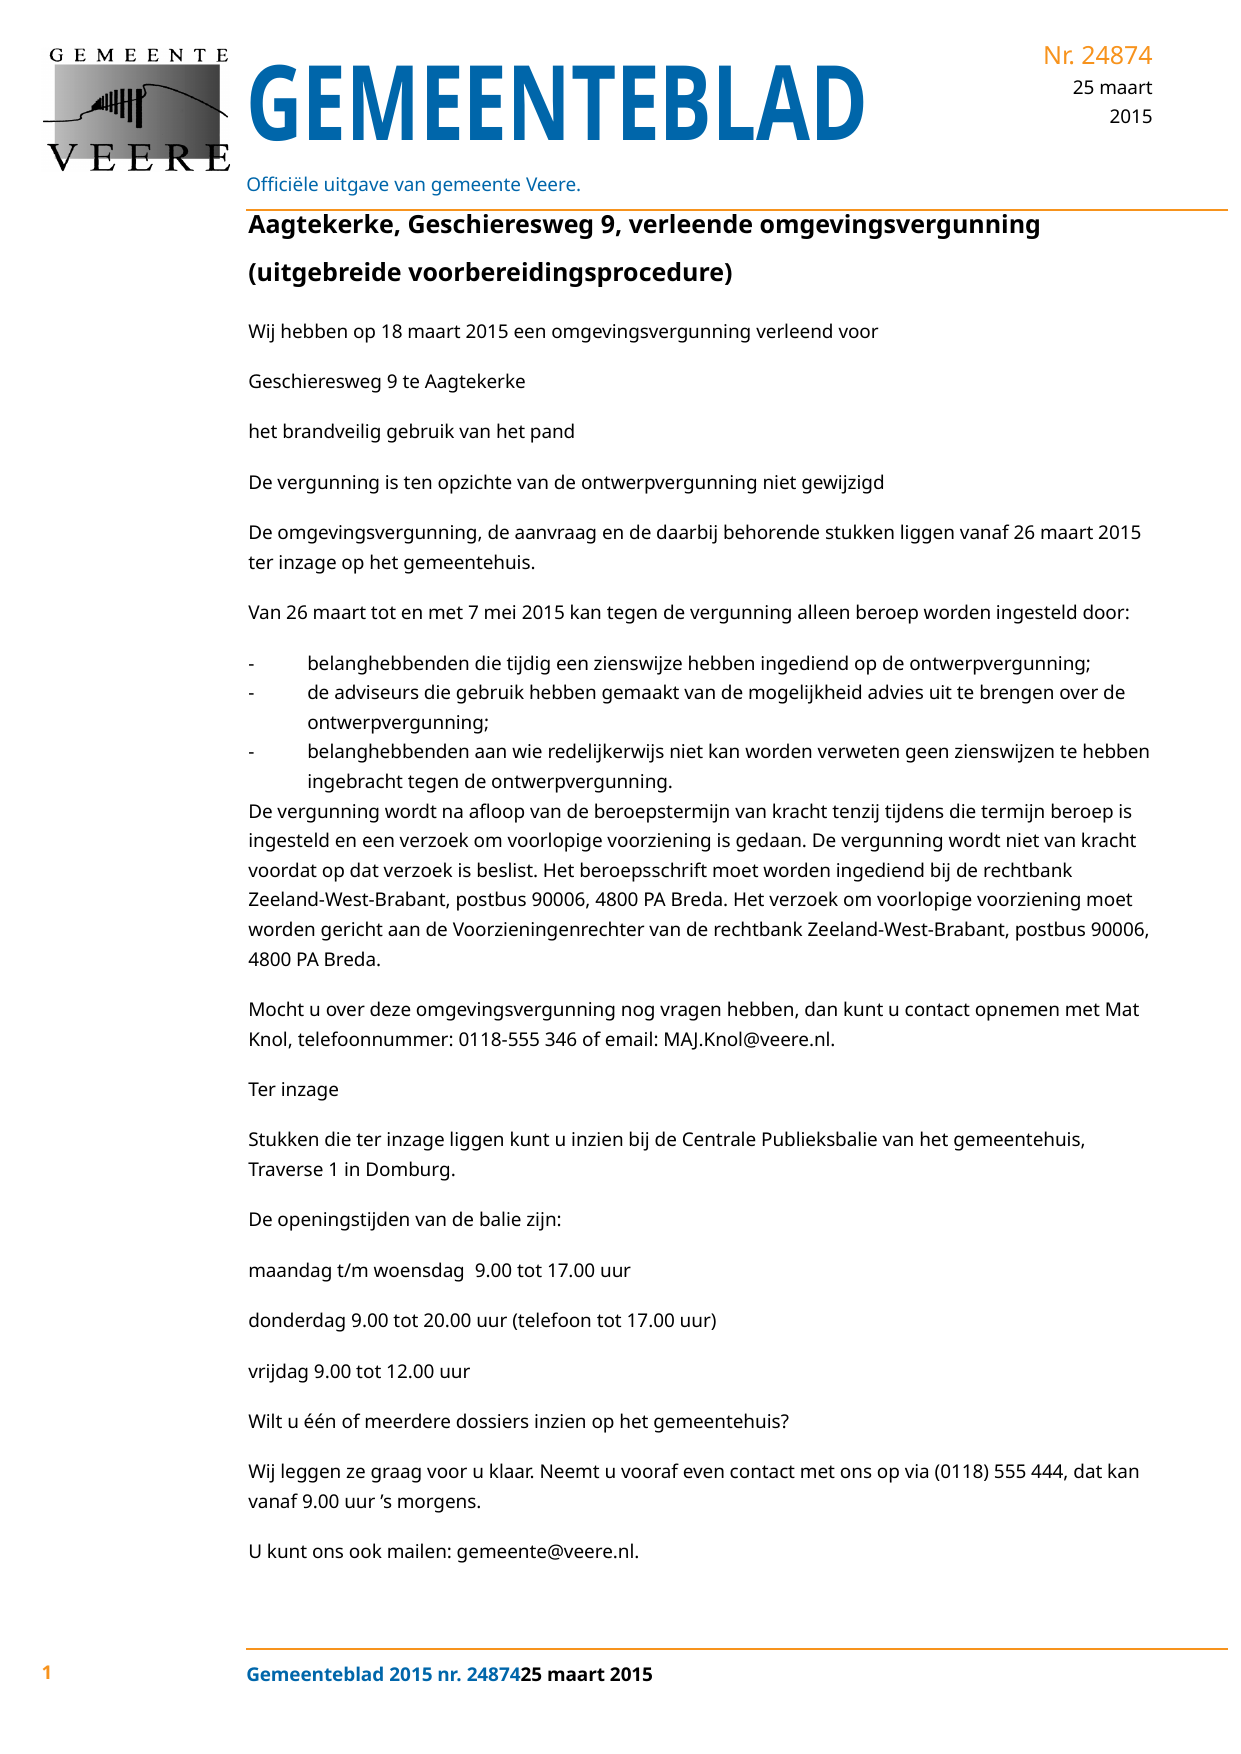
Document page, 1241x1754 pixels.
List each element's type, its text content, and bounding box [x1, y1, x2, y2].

text Wilt u één of meerdere dossiers inzien op het gemeentehuis? [248, 1408, 1152, 1434]
text Mocht u over deze omgevingsvergunning nog vragen hebben, dan kunt u contact opnemen met Mat Knol, telefoonnummer: 0118-555 346 of email: MAJ.Knol@veere.nl. [248, 996, 1152, 1052]
text Wij leggen ze graag voor u klaar. Neemt u vooraf even contact met ons op via (0118) 555 444, dat kan vanaf 9.00 uur ’s morgens. [248, 1459, 1152, 1514]
text het brandveilig gebruik van het pand [248, 419, 1152, 444]
picture [41, 47, 231, 172]
text Stukken die ter inzage liggen kunt u inzien bij de Centrale Publieksbalie van het gemeentehuis, Traverse 1 in Domburg. [248, 1127, 1152, 1182]
text De omgevingsvergunning, de aanvraag en de daarbij behorende stukken liggen vanaf 26 maart 2015 ter inzage op het gemeentehuis. [248, 519, 1152, 575]
list belanghebbenden aan wie redelijkerwijs niet kan worden verweten geen zienswijzen te hebben ingebracht tegen de ontwerpvergunning. [248, 739, 1152, 794]
list belanghebbenden die tijdig een zienswijze hebben ingediend op de ontwerpvergunning; [248, 650, 1152, 676]
text U kunt ons ook mailen: gemeente@veere.nl. [248, 1539, 1152, 1564]
text De vergunning is ten opzichte van de ontwerpvergunning niet gewijzigd [248, 469, 1152, 495]
text Aagtekerke, Geschieresweg 9, verleende omgevingsvergunning (uitgebreide voorbereidingsprocedure) [248, 211, 1152, 288]
text Ter inzage [248, 1076, 1152, 1102]
text vrijdag 9.00 tot 12.00 uur [248, 1358, 1152, 1384]
text Van 26 maart tot en met 7 mei 2015 kan tegen de vergunning alleen beroep worden ingesteld door: [248, 599, 1152, 625]
list de adviseurs die gebruik hebben gemaakt van de mogelijkheid advies uit te brengen over de ontwerpvergunning; [248, 679, 1152, 735]
text Wij hebben op 18 maart 2015 een omgevingsvergunning verleend voor [248, 318, 1152, 344]
text De openingstijden van de balie zijn: [248, 1207, 1152, 1232]
text donderdag 9.00 tot 20.00 uur (telefoon tot 17.00 uur) [248, 1307, 1152, 1333]
text Geschieresweg 9 te Aagtekerke [248, 368, 1152, 394]
text maandag t/m woensdag 9.00 tot 17.00 uur [248, 1257, 1152, 1283]
text De vergunning wordt na afloop van de beroepstermijn van kracht tenzij tijdens die termijn beroep is ingesteld en een verzoek om voorlopige voorziening is gedaan. De vergunning wordt niet van kracht voordat op dat verzoek is beslist. Het beroepsschrift moet worden ingediend bij de rechtbank Zeeland-West-Brabant, postbus 90006, 4800 PA Breda. Het verzoek om voorlopige voorziening moet worden gericht aan de Voorzieningenrechter van de rechtbank Zeeland-West-Brabant, postbus 90006, 4800 PA Breda. [248, 798, 1152, 972]
